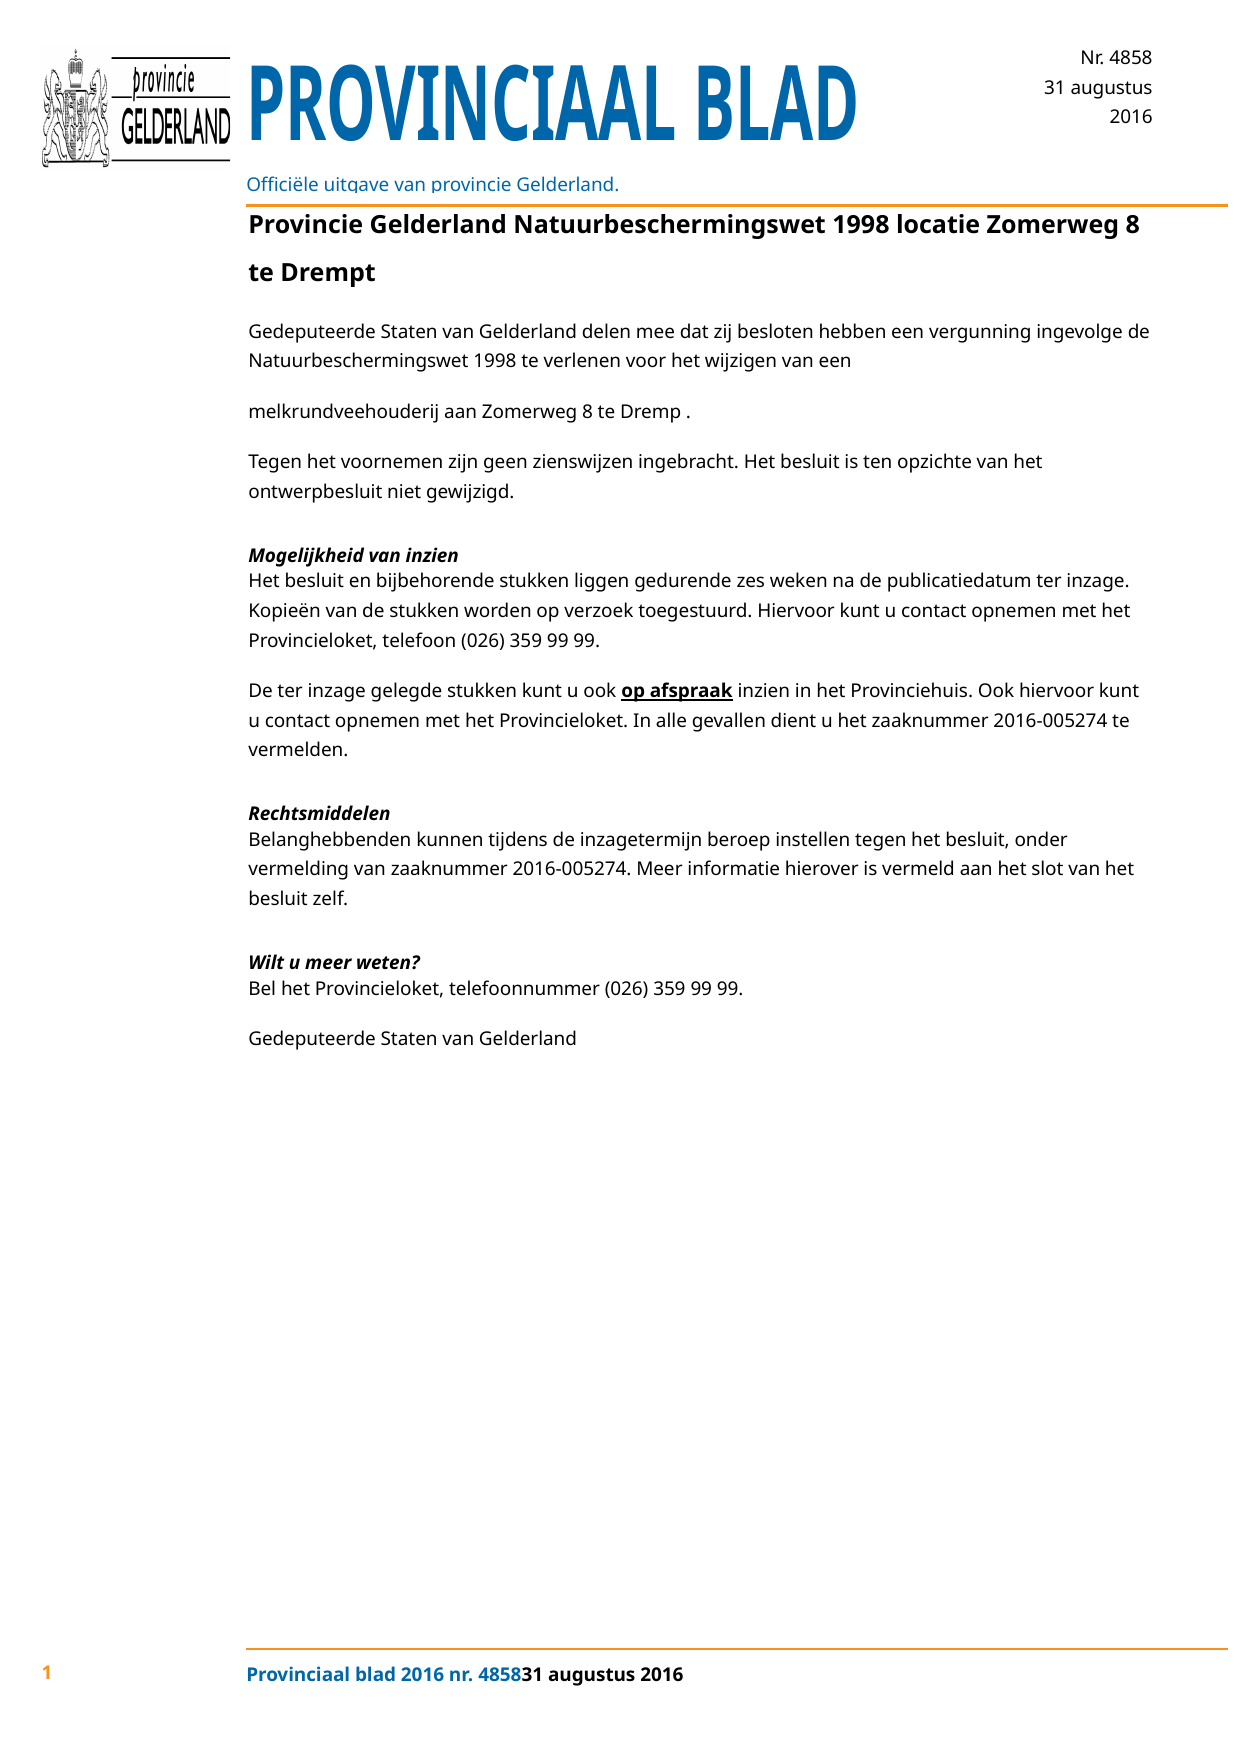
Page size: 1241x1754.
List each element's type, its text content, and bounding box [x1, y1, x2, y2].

picture [41, 47, 231, 172]
text melkrundveehouderij aan Zomerweg 8 te Dremp . [248, 398, 1152, 424]
text Tegen het voornemen zijn geen zienswijzen ingebracht. Het besluit is ten opzichte van het ontwerpbesluit niet gewijzigd. [248, 448, 1152, 504]
text Belanghebbenden kunnen tijdens de inzagetermijn beroep instellen tegen het besluit, onder vermelding van zaaknummer 2016-005274. Meer informatie hierover is vermeld aan het slot van het besluit zelf. [248, 826, 1152, 911]
text Het besluit en bijbehorende stukken liggen gedurende zes weken na de publicatiedatum ter inzage. Kopieën van de stukken worden op verzoek toegestuurd. Hiervoor kunt u contact opnemen met het Provincieloket, telefoon (026) 359 99 99. [248, 568, 1152, 652]
text Wilt u meer weten? [248, 949, 1152, 975]
text Gedeputeerde Staten van Gelderland delen mee dat zij besloten hebben een vergunning ingevolge de Natuurbeschermingswet 1998 te verlenen voor het wijzigen van een [248, 318, 1152, 373]
text Gedeputeerde Staten van Gelderland [248, 1025, 1152, 1051]
text Provincie Gelderland Natuurbeschermingswet 1998 locatie Zomerweg 8 te Drempt [248, 207, 1152, 288]
text Bel het Provincieloket, telefoonnummer (026) 359 99 99. [248, 975, 1152, 1001]
text Rechtsmiddelen [248, 800, 1152, 826]
text Mogelijkheid van inzien [248, 542, 1152, 568]
text De ter inzage gelegde stukken kunt u ook op afspraak inzien in het Provinciehuis. Ook hiervoor kunt u contact opnemen met het Provincieloket. In alle gevallen dient u het zaaknummer 2016-005274 te vermelden. [248, 677, 1152, 762]
